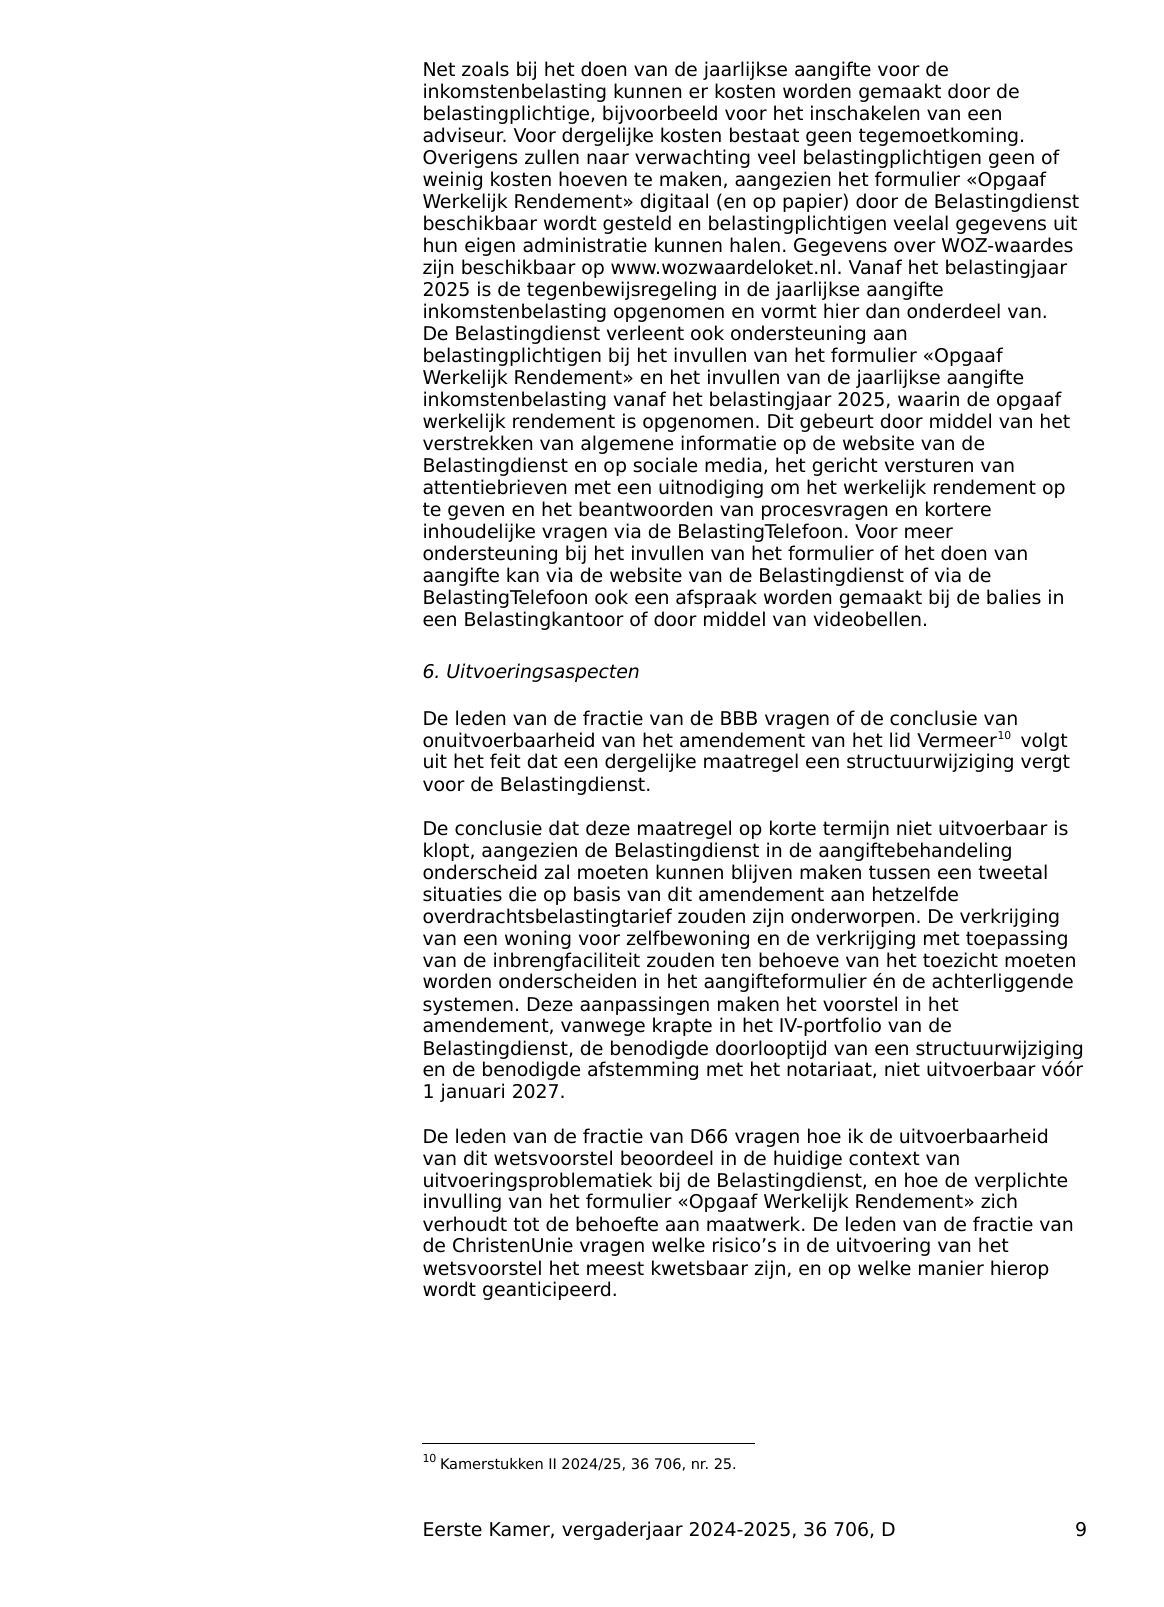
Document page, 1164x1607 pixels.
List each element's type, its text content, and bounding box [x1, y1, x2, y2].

text De Belastingdienst verleent ook ondersteuning aan belastingplichtigen bij het invullen van het formulier «Opgaaf Werkelijk Rendement» en het invullen van de jaarlijkse aangifte inkomstenbelasting vanaf het belastingjaar 2025, waarin de opgaaf werkelijk rendement is opgenomen. Dit gebeurt door middel van het verstrekken van algemene informatie op de website van de Belastingdienst en op sociale media, het gericht versturen van attentiebrieven met een uitnodiging om het werkelijk rendement op te geven en het beantwoorden van procesvragen en kortere inhoudelijke vragen via de BelastingTelefoon. Voor meer ondersteuning bij het invullen van het formulier of het doen van aangifte kan via de website van de Belastingdienst of via de BelastingTelefoon ook een afspraak worden gemaakt bij de balies in een Belastingkantoor of door middel van videobellen. [422, 323, 1087, 631]
text De leden van de fractie van de BBB vragen of de conclusie van onuitvoerbaarheid van het amendement van het lid Vermeer volgt uit het feit dat een dergelijke maatregel een structuurwijziging vergt voor de Belastingdienst. [422, 707, 1087, 795]
text Kamerstukken II 2024/25, 36 706, nr. 25. [422, 1452, 1087, 1474]
text De leden van de fractie van D66 vragen hoe ik de uitvoerbaarheid van dit wetsvoorstel beoordeel in de huidige context van uitvoeringsproblematiek bij de Belastingdienst, en hoe de verplichte invulling van het formulier «Opgaaf Werkelijk Rendement» zich verhoudt tot de behoefte aan maatwerk. De leden van de fractie van de ChristenUnie vragen welke risico’s in de uitvoering van het wetsvoorstel het meest kwetsbaar zijn, en op welke manier hierop wordt geanticipeerd. [422, 1126, 1087, 1301]
subtitle 6. Uitvoeringsaspecten [422, 661, 1087, 682]
text Net zoals bij het doen van de jaarlijkse aangifte voor de inkomstenbelasting kunnen er kosten worden gemaakt door de belastingplichtige, bijvoorbeeld voor het inschakelen van een adviseur. Voor dergelijke kosten bestaat geen tegemoetkoming. Overigens zullen naar verwachting veel belastingplichtigen geen of weinig kosten hoeven te maken, aangezien het formulier «Opgaaf Werkelijk Rendement» digitaal (en op papier) door de Belastingdienst beschikbaar wordt gesteld en belastingplichtigen veelal gegevens uit hun eigen administratie kunnen halen. Gegevens over WOZ-waardes zijn beschikbaar op www.wozwaardeloket.nl. Vanaf het belastingjaar 2025 is de tegenbewijsregeling in de jaarlijkse aangifte inkomstenbelasting opgenomen en vormt hier dan onderdeel van. [422, 59, 1087, 323]
text De conclusie dat deze maatregel op korte termijn niet uitvoerbaar is klopt, aangezien de Belastingdienst in de aangiftebehandeling onderscheid zal moeten kunnen blijven maken tussen een tweetal situaties die op basis van dit amendement aan hetzelfde overdrachtsbelastingtarief zouden zijn onderworpen. De verkrijging van een woning voor zelfbewoning en de verkrijging met toepassing van de inbrengfaciliteit zouden ten behoeve van het toezicht moeten worden onderscheiden in het aangifteformulier én de achterliggende systemen. Deze aanpassingen maken het voorstel in het amendement, vanwege krapte in het IV-portfolio van de Belastingdienst, de benodigde doorlooptijd van een structuurwijziging en de benodigde afstemming met het notariaat, niet uitvoerbaar vóór 1 januari 2027. [422, 818, 1087, 1103]
